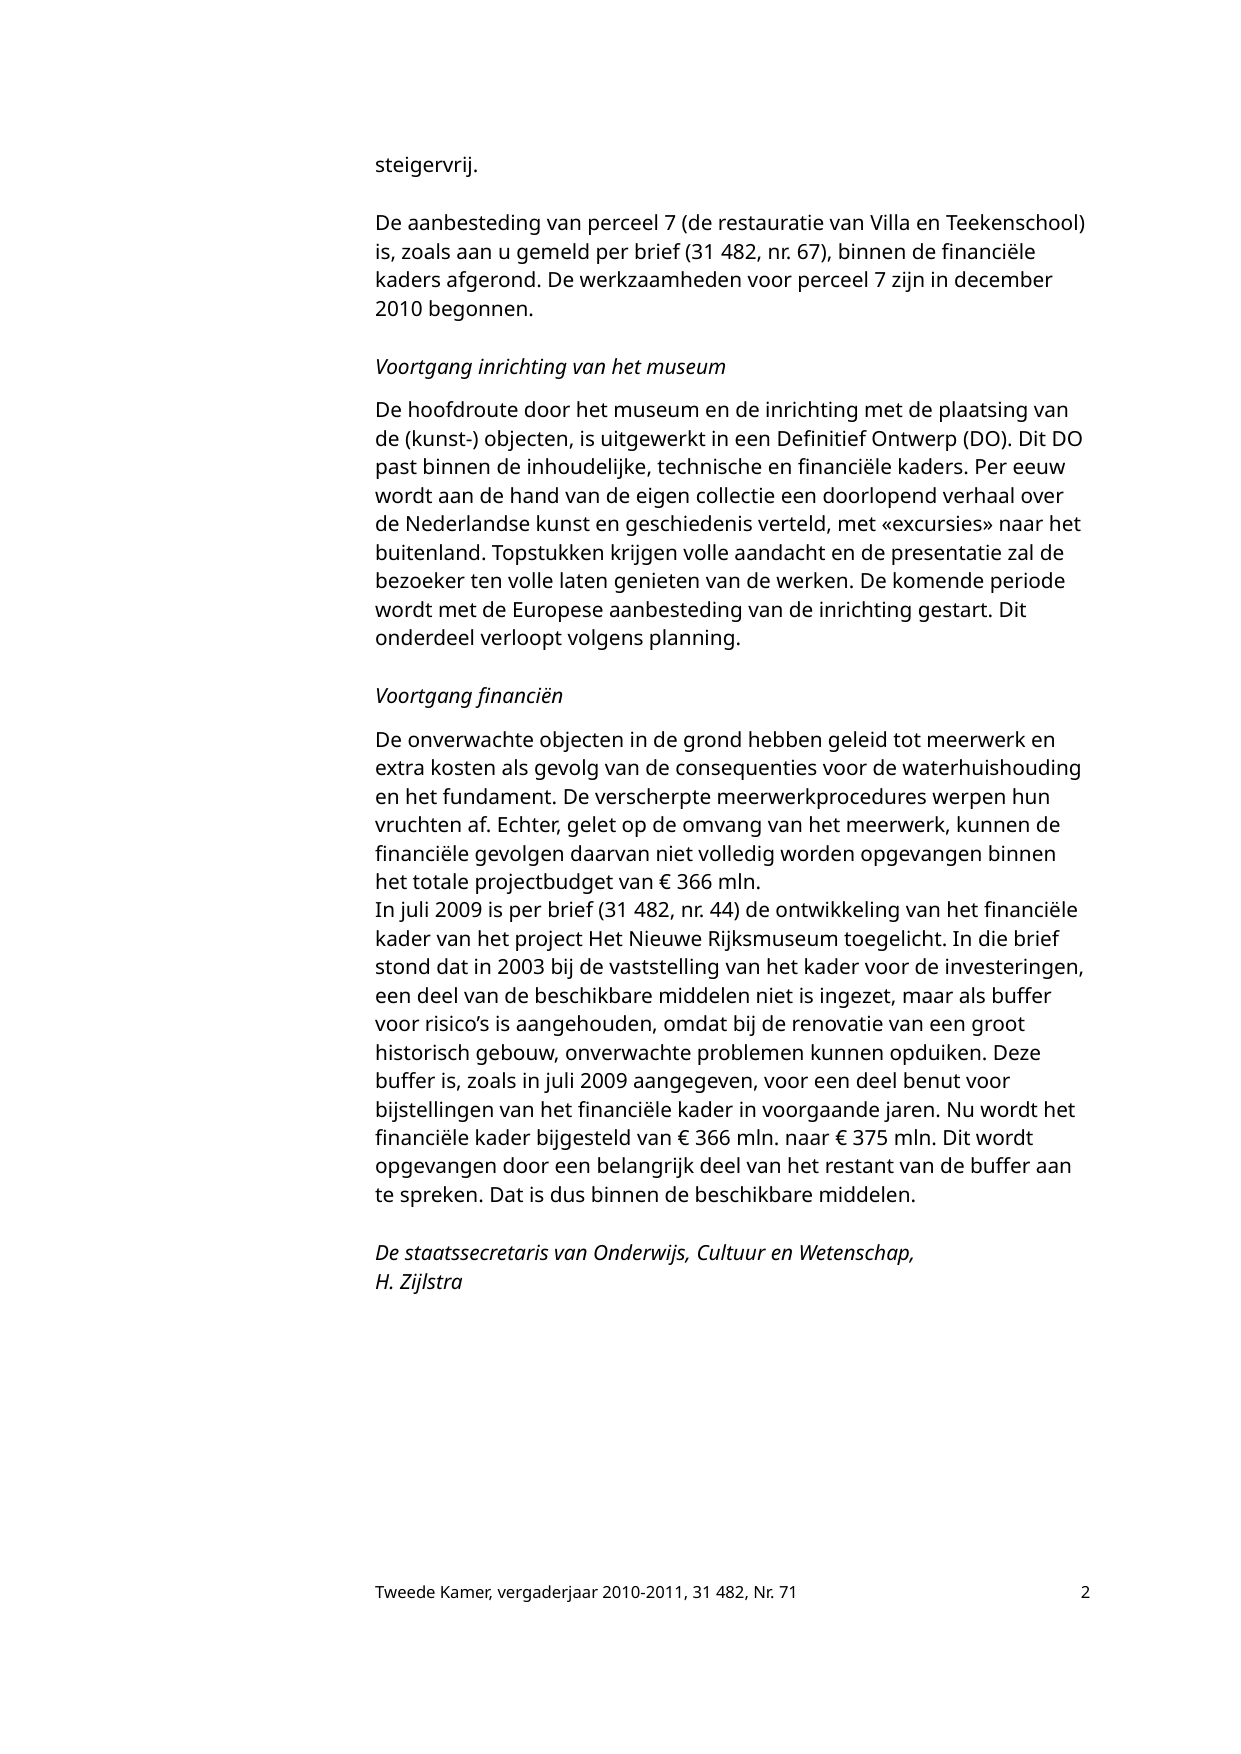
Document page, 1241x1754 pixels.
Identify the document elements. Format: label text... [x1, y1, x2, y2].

text Voortgang financiën [375, 682, 1090, 710]
text De staatssecretaris van Onderwijs, Cultuur en Wetenschap, [375, 1238, 1090, 1267]
text H. Zijlstra [375, 1267, 1090, 1295]
text De aanbesteding van perceel 7 (de restauratie van Villa en Teekenschool) is, zoals aan u gemeld per brief (31 482, nr. 67), binnen de financiële kaders afgerond. De werkzaamheden voor perceel 7 zijn in december 2010 begonnen. [375, 208, 1090, 322]
text Voortgang inrichting van het museum [375, 352, 1090, 381]
text De onverwachte objecten in de grond hebben geleid tot meerwerk en extra kosten als gevolg van de consequenties voor de waterhuishouding en het fundament. De verscherpte meerwerkprocedures werpen hun vruchten af. Echter, gelet op de omvang van het meerwerk, kunnen de financiële gevolgen daarvan niet volledig worden opgevangen binnen het totale projectbudget van € 366 mln. [375, 725, 1090, 896]
text De hoofdroute door het museum en de inrichting met de plaatsing van de (kunst-) objecten, is uitgewerkt in een Definitief Ontwerp (DO). Dit DO past binnen de inhoudelijke, technische en financiële kaders. Per eeuw wordt aan de hand van de eigen collectie een doorlopend verhaal over de Nederlandse kunst en geschiedenis verteld, met «excursies» naar het buitenland. Topstukken krijgen volle aandacht en de presentatie zal de bezoeker ten volle laten genieten van de werken. De komende periode wordt met de Europese aanbesteding van de inrichting gestart. Dit onderdeel verloopt volgens planning. [375, 396, 1090, 652]
text In juli 2009 is per brief (31 482, nr. 44) de ontwikkeling van het financiële kader van het project Het Nieuwe Rijksmuseum toegelicht. In die brief stond dat in 2003 bij de vaststelling van het kader voor de investeringen, een deel van de beschikbare middelen niet is ingezet, maar als buffer voor risico’s is aangehouden, omdat bij de renovatie van een groot historisch gebouw, onverwachte problemen kunnen opduiken. Deze buffer is, zoals in juli 2009 aangegeven, voor een deel benut voor bijstellingen van het financiële kader in voorgaande jaren. Nu wordt het financiële kader bijgesteld van € 366 mln. naar € 375 mln. Dit wordt opgevangen door een belangrijk deel van het restant van de buffer aan te spreken. Dat is dus binnen de beschikbare middelen. [375, 896, 1090, 1208]
text steigervrij. [375, 150, 1090, 178]
